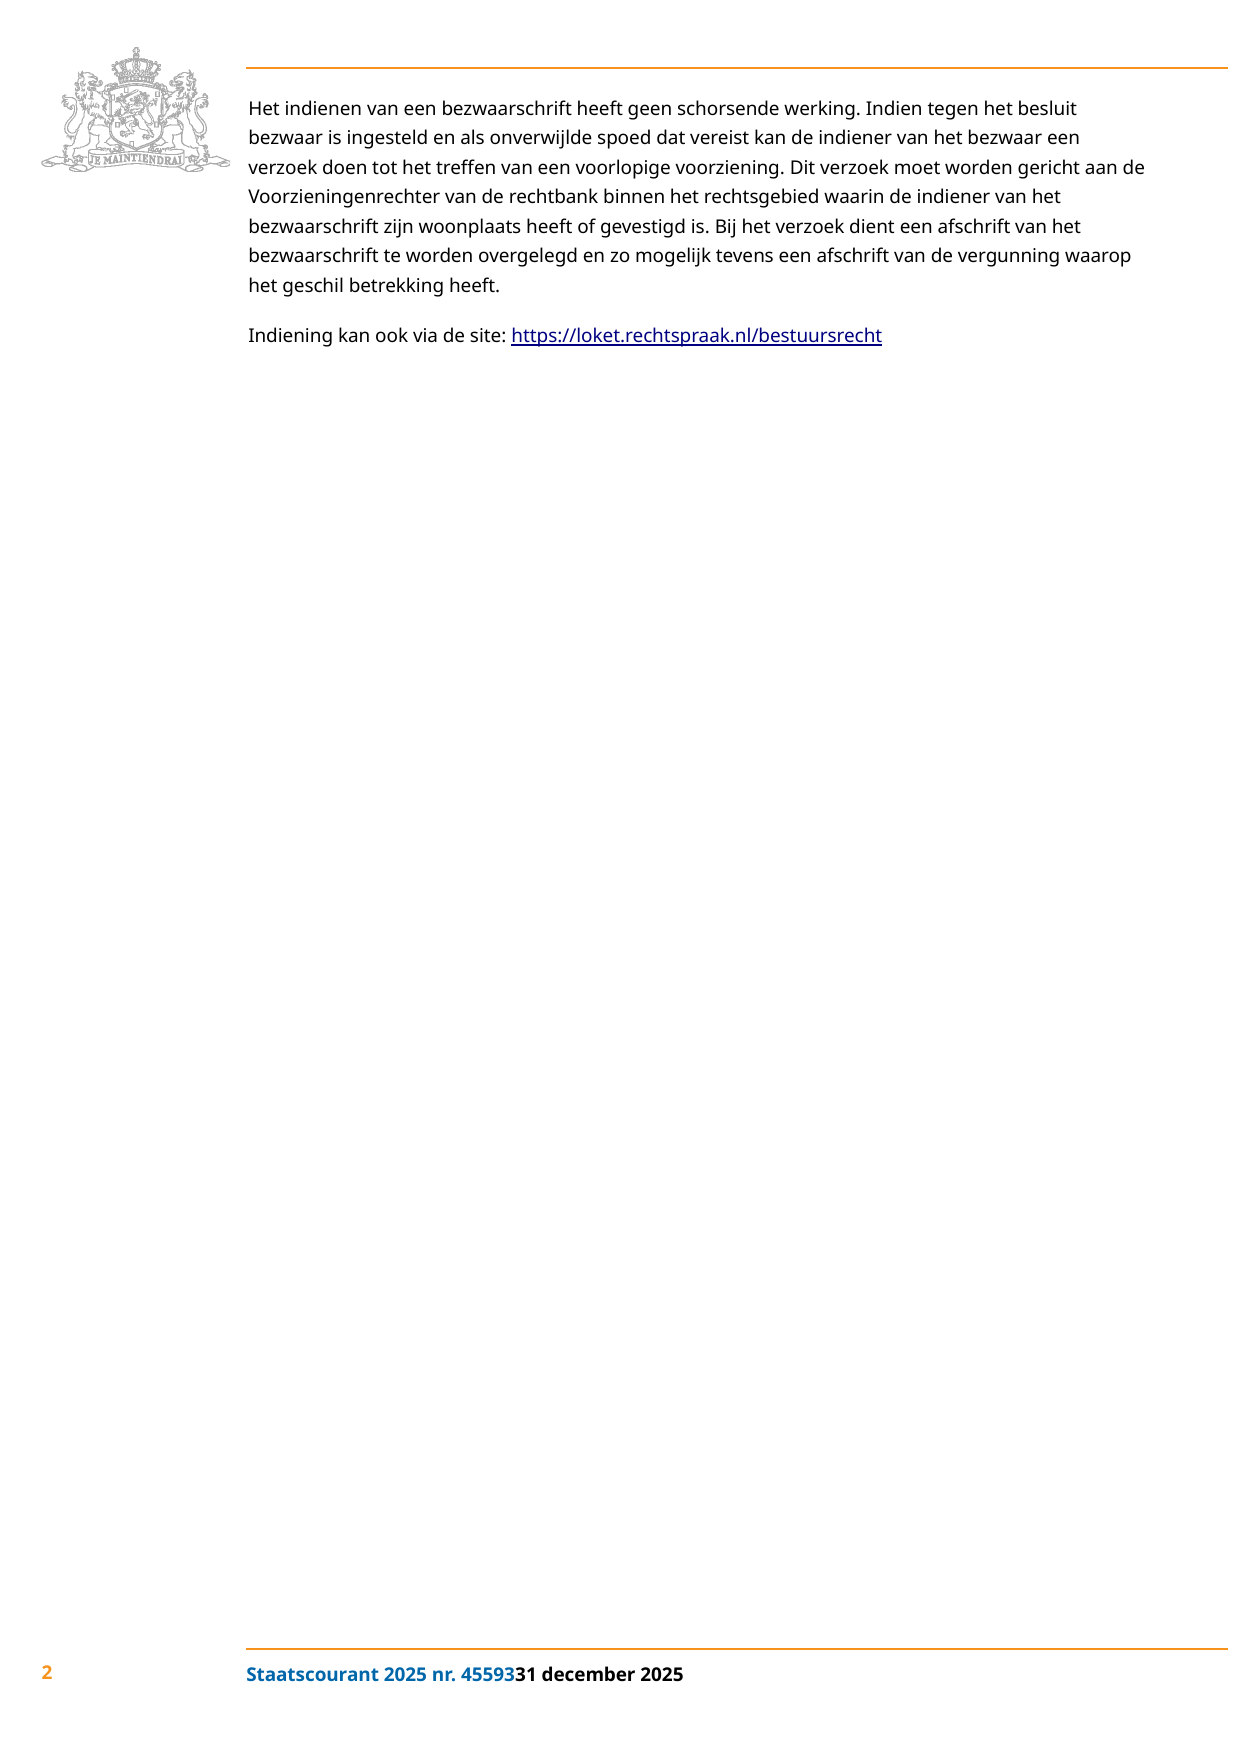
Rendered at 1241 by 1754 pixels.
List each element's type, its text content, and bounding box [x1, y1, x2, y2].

picture [41, 47, 231, 172]
text Indiening kan ook via de site: https://loket.rechtspraak.nl/bestuursrecht [248, 323, 1152, 348]
text Het indienen van een bezwaarschrift heeft geen schorsende werking. Indien tegen het besluit bezwaar is ingesteld en als onverwijlde spoed dat vereist kan de indiener van het bezwaar een verzoek doen tot het treffen van een voorlopige voorziening. Dit verzoek moet worden gericht aan de Voorzieningenrechter van de rechtbank binnen het rechtsgebied waarin de indiener van het bezwaarschrift zijn woonplaats heeft of gevestigd is. Bij het verzoek dient een afschrift van het bezwaarschrift te worden overgelegd en zo mogelijk tevens een afschrift van de vergunning waarop het geschil betrekking heeft. [248, 95, 1152, 298]
